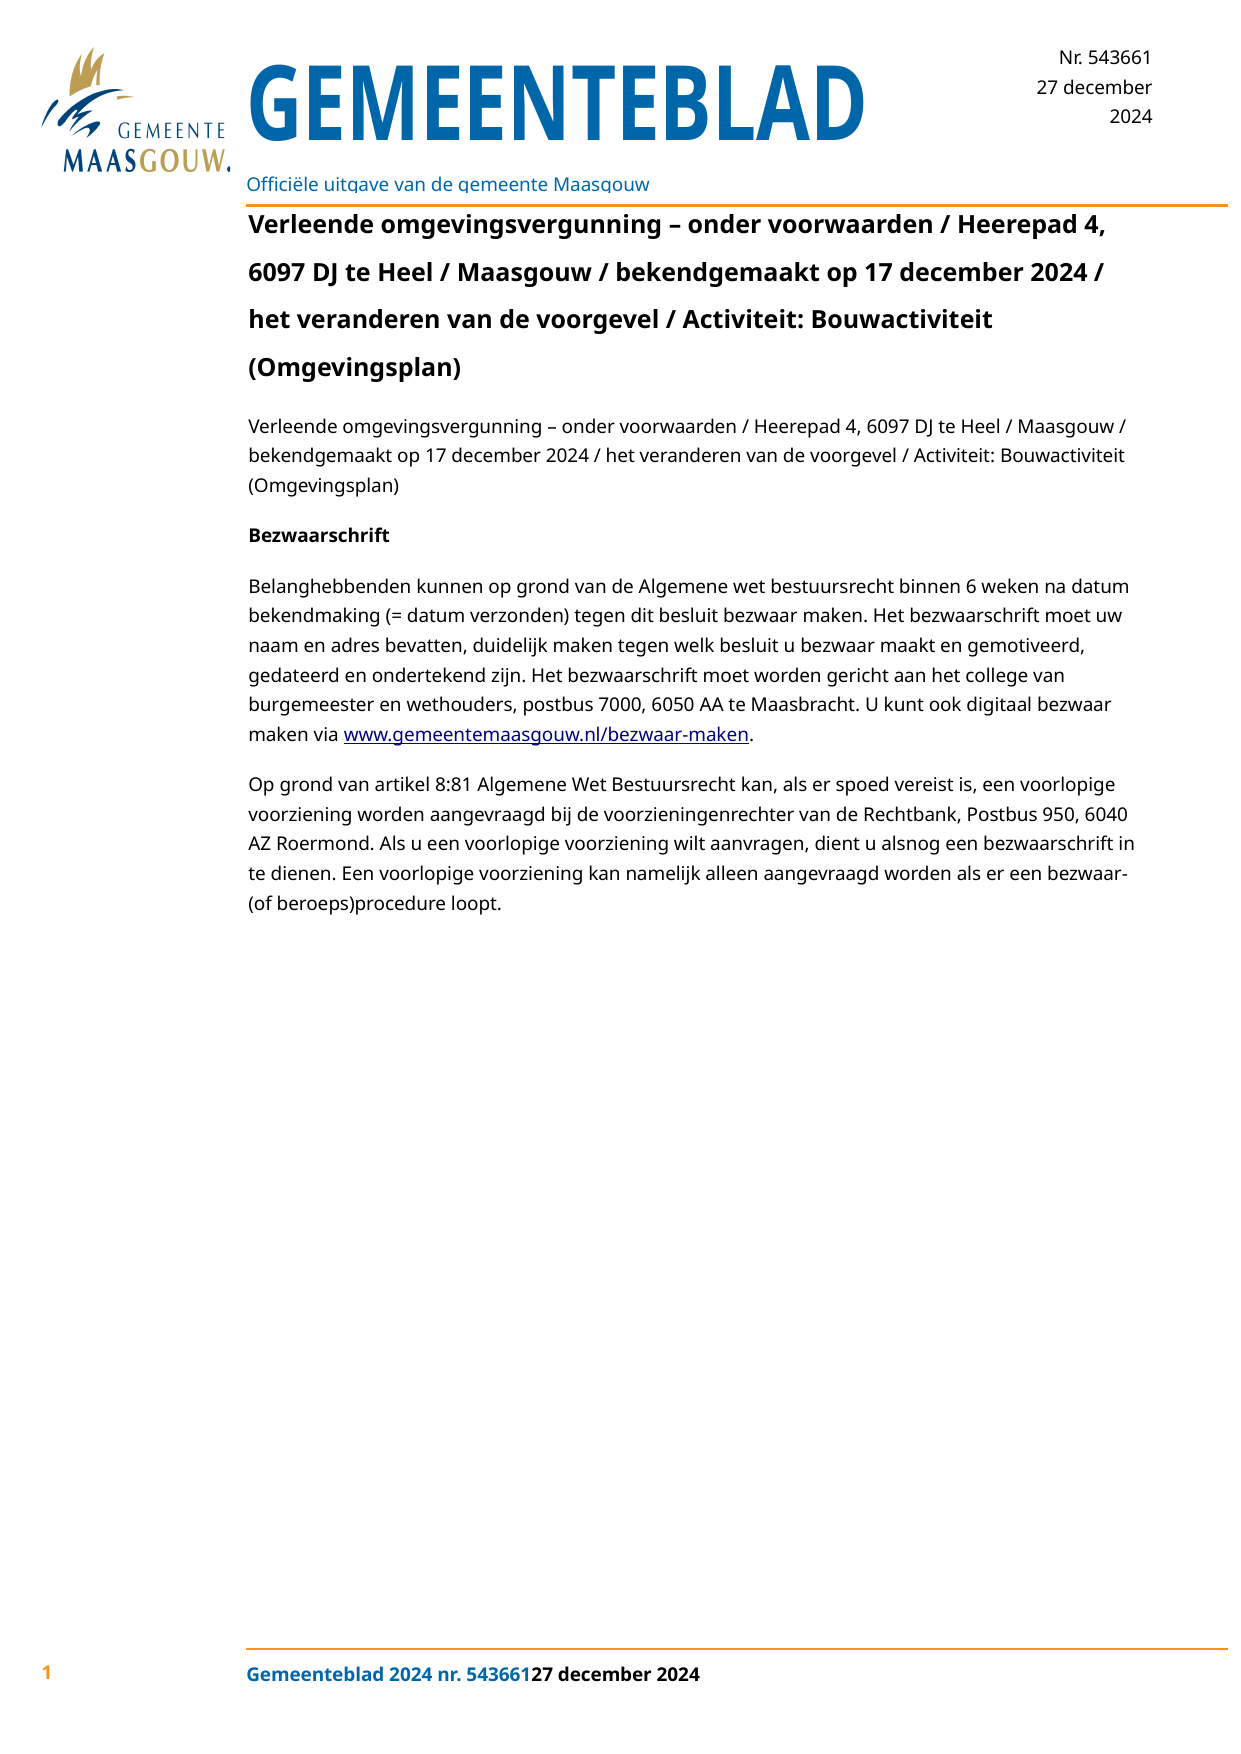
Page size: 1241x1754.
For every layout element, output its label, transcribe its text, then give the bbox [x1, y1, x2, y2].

text Verleende omgevingsvergunning – onder voorwaarden / Heerepad 4, 6097 DJ te Heel / Maasgouw / bekendgemaakt op 17 december 2024 / het veranderen van de voorgevel / Activiteit: Bouwactiviteit (Omgevingsplan) [248, 413, 1152, 498]
text Verleende omgevingsvergunning – onder voorwaarden / Heerepad 4, 6097 DJ te Heel / Maasgouw / bekendgemaakt op 17 december 2024 / het veranderen van de voorgevel / Activiteit: Bouwactiviteit (Omgevingsplan) [248, 207, 1152, 384]
text Belanghebbenden kunnen op grond van de Algemene wet bestuursrecht binnen 6 weken na datum bekendmaking (= datum verzonden) tegen dit besluit bezwaar maken. Het bezwaarschrift moet uw naam en adres bevatten, duidelijk maken tegen welk besluit u bezwaar maakt en gemotiveerd, gedateerd en ondertekend zijn. Het bezwaarschrift moet worden gericht aan het college van burgemeester en wethouders, postbus 7000, 6050 AA te Maasbracht. U kunt ook digitaal bezwaar maken via www.gemeentemaasgouw.nl/bezwaar-maken. [248, 573, 1152, 747]
picture [41, 47, 231, 172]
text Op grond van artikel 8:81 Algemene Wet Bestuursrecht kan, als er spoed vereist is, een voorlopige voorziening worden aangevraagd bij de voorzieningenrechter van de Rechtbank, Postbus 950, 6040 AZ Roermond. Als u een voorlopige voorziening wilt aanvragen, dient u alsnog een bezwaarschrift in te dienen. Een voorlopige voorziening kan namelijk alleen aangevraagd worden als er een bezwaar- (of beroeps)procedure loopt. [248, 771, 1152, 916]
text Bezwaarschrift [248, 523, 1152, 548]
